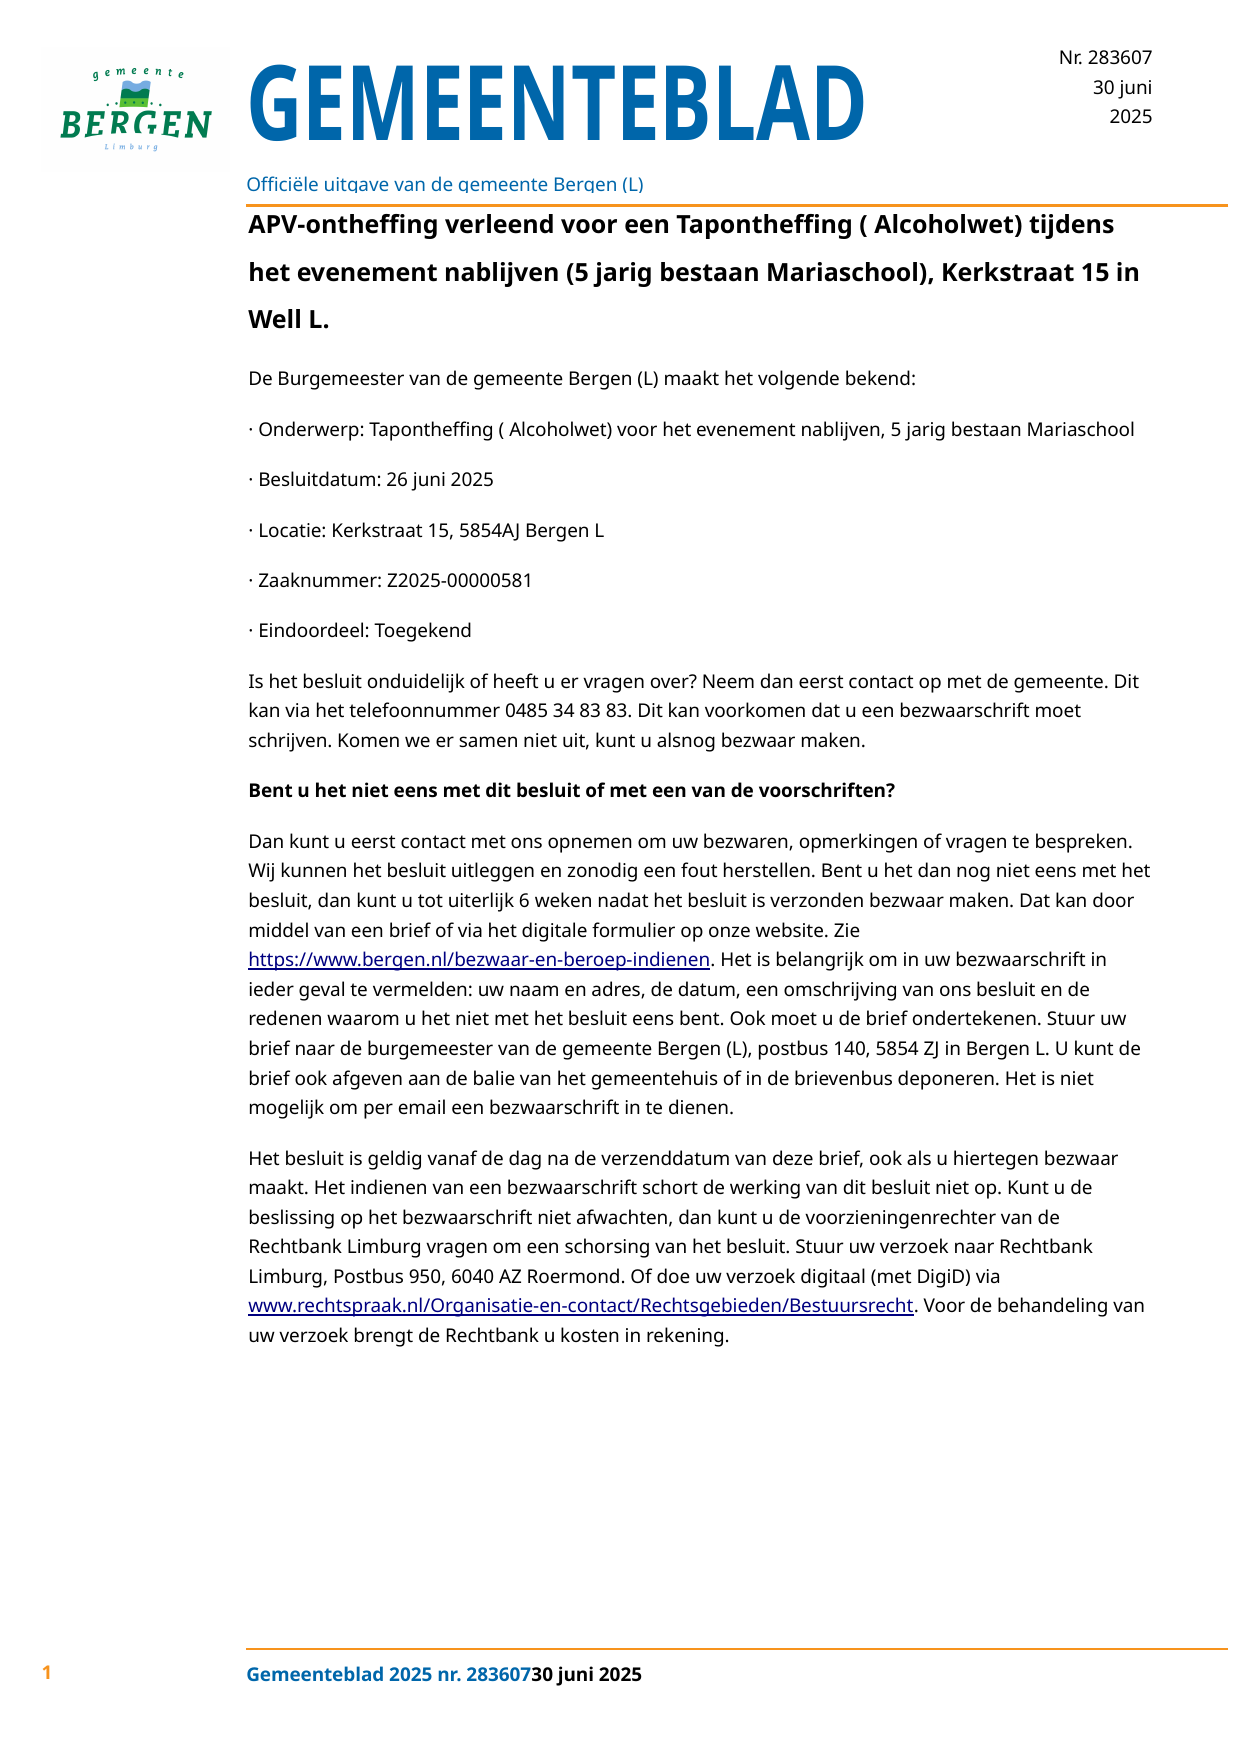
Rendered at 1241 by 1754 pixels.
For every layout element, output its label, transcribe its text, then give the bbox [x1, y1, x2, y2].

text De Burgemeester van de gemeente Bergen (L) maakt het volgende bekend: [248, 366, 1152, 391]
text · Eindoordeel: Toegekend [248, 618, 1152, 643]
text Dan kunt u eerst contact met ons opnemen om uw bezwaren, opmerkingen of vragen te bespreken. Wij kunnen het besluit uitleggen en zonodig een fout herstellen. Bent u het dan nog niet eens met het besluit, dan kunt u tot uiterlijk 6 weken nadat het besluit is verzonden bezwaar maken. Dat kan door middel van een brief of via het digitale formulier op onze website. Zie https://www.bergen.nl/bezwaar-en-beroep-indienen. Het is belangrijk om in uw bezwaarschrift in ieder geval te vermelden: uw naam en adres, de datum, een omschrijving van ons besluit en de redenen waarom u het niet met het besluit eens bent. Ook moet u de brief ondertekenen. Stuur uw brief naar de burgemeester van de gemeente Bergen (L), postbus 140, 5854 ZJ in Bergen L. U kunt de brief ook afgeven aan de balie van het gemeentehuis of in de brievenbus deponeren. Het is niet mogelijk om per email een bezwaarschrift in te dienen. [248, 828, 1152, 1120]
text APV-ontheffing verleend voor een Tapontheffing ( Alcoholwet) tijdens het evenement nablijven (5 jarig bestaan Mariaschool), Kerkstraat 15 in Well L. [248, 207, 1152, 336]
text Bent u het niet eens met dit besluit of met een van de voorschriften? [248, 778, 1152, 803]
text Is het besluit onduidelijk of heeft u er vragen over? Neem dan eerst contact op met de gemeente. Dit kan via het telefoonnummer 0485 34 83 83. Dit kan voorkomen dat u een bezwaarschrift moet schrijven. Komen we er samen niet uit, kunt u alsnog bezwaar maken. [248, 668, 1152, 753]
text · Zaaknummer: Z2025-00000581 [248, 567, 1152, 593]
text · Onderwerp: Tapontheffing ( Alcoholwet) voor het evenement nablijven, 5 jarig bestaan Mariaschool [248, 416, 1152, 442]
text Het besluit is geldig vanaf de dag na de verzenddatum van deze brief, ook als u hiertegen bezwaar maakt. Het indienen van een bezwaarschrift schort de werking van dit besluit niet op. Kunt u de beslissing op het bezwaarschrift niet afwachten, dan kunt u de voorzieningenrechter van de Rechtbank Limburg vragen om een schorsing van het besluit. Stuur uw verzoek naar Rechtbank Limburg, Postbus 950, 6040 AZ Roermond. Of doe uw verzoek digitaal (met DigiD) via www.rechtspraak.nl/Organisatie-en-contact/Rechtsgebieden/Bestuursrecht. Voor de behandeling van uw verzoek brengt de Rechtbank u kosten in rekening. [248, 1145, 1152, 1348]
text · Locatie: Kerkstraat 15, 5854AJ Bergen L [248, 517, 1152, 542]
text · Besluitdatum: 26 juni 2025 [248, 466, 1152, 492]
picture [41, 47, 231, 172]
